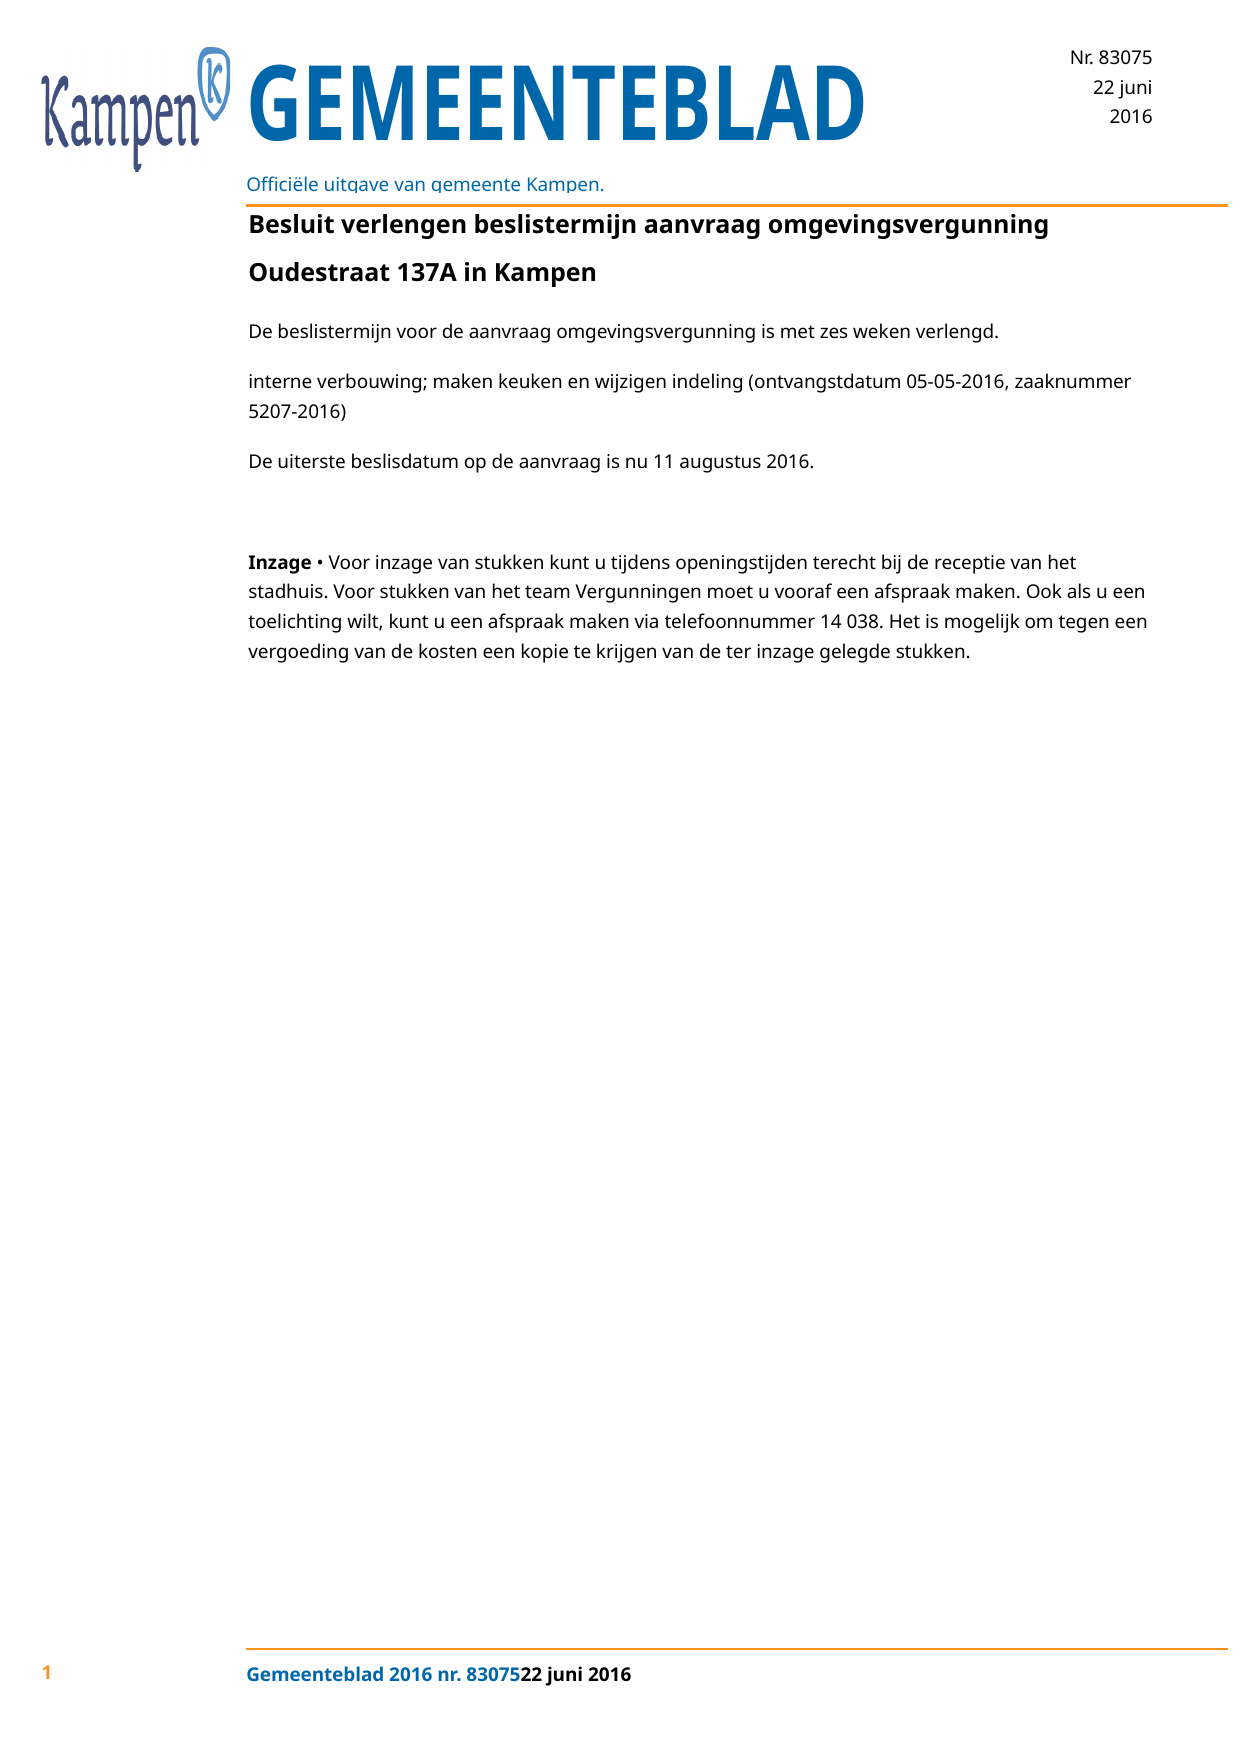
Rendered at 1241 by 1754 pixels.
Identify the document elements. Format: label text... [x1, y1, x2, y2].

picture [41, 47, 231, 172]
text Inzage • Voor inzage van stukken kunt u tijdens openingstijden terecht bij de receptie van het stadhuis. Voor stukken van het team Vergunningen moet u vooraf een afspraak maken. Ook als u een toelichting wilt, kunt u een afspraak maken via telefoonnummer 14 038. Het is mogelijk om tegen een vergoeding van de kosten een kopie te krijgen van de ter inzage gelegde stukken. [248, 549, 1152, 664]
text interne verbouwing; maken keuken en wijzigen indeling (ontvangstdatum 05-05-2016, zaaknummer 5207-2016) [248, 368, 1152, 424]
text De beslistermijn voor de aanvraag omgevingsvergunning is met zes weken verlengd. [248, 318, 1152, 344]
text De uiterste beslisdatum op de aanvraag is nu 11 augustus 2016. [248, 448, 1152, 474]
text Besluit verlengen beslistermijn aanvraag omgevingsvergunning Oudestraat 137A in Kampen [248, 207, 1152, 288]
